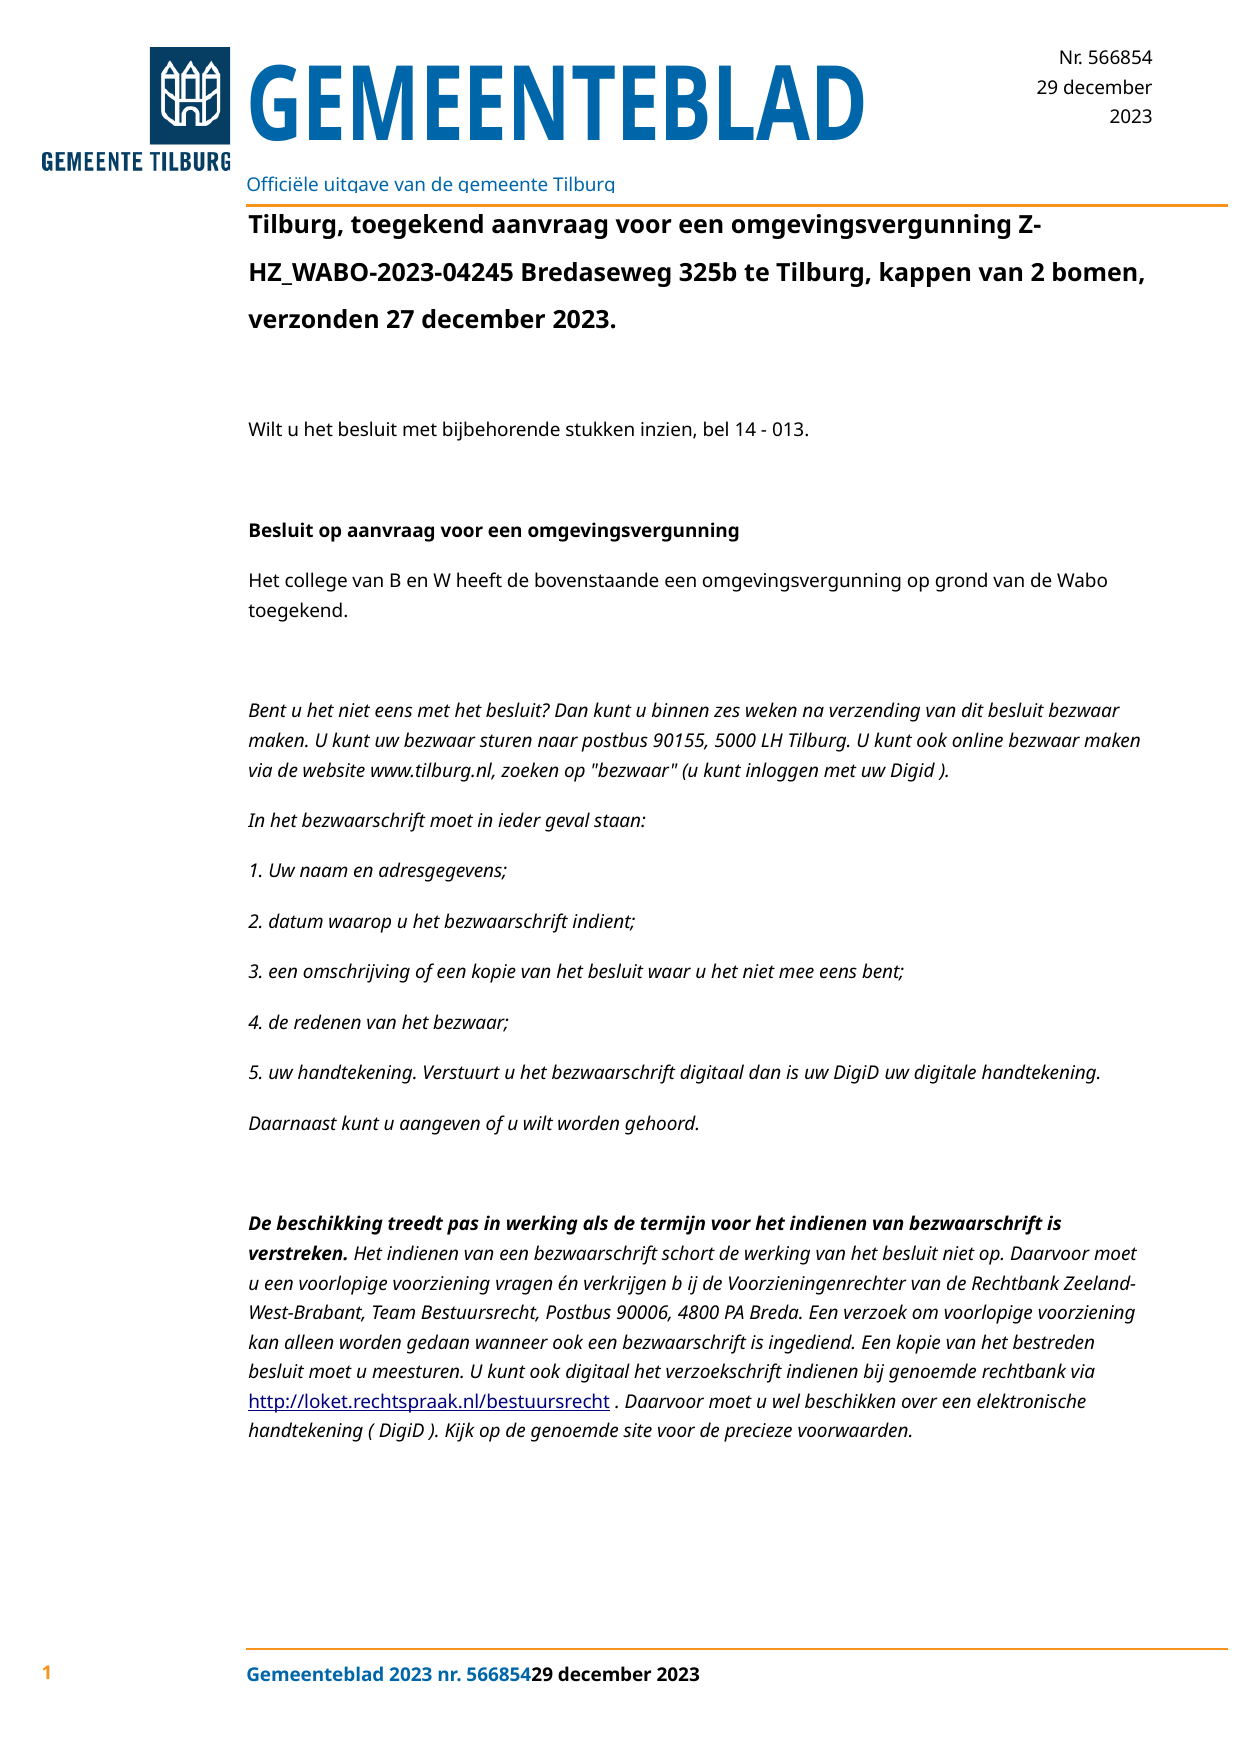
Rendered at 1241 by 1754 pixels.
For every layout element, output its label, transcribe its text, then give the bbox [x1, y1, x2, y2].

text Wilt u het besluit met bijbehorende stukken inzien, bel 14 - 013. [248, 416, 1152, 442]
text 1. Uw naam en adresgegevens; [248, 858, 1152, 883]
text 3. een omschrijving of een kopie van het besluit waar u het niet mee eens bent; [248, 958, 1152, 984]
text Het college van B en W heeft de bovenstaande een omgevingsvergunning op grond van de Wabo toegekend. [248, 567, 1152, 622]
text Tilburg, toegekend aanvraag voor een omgevingsvergunning Z-HZ_WABO-2023-04245 Bredaseweg 325b te Tilburg, kappen van 2 bomen, verzonden 27 december 2023. [248, 207, 1152, 336]
picture [41, 47, 231, 172]
text 2. datum waarop u het bezwaarschrift indient; [248, 908, 1152, 934]
text 4. de redenen van het bezwaar; [248, 1009, 1152, 1034]
text In het bezwaarschrift moet in ieder geval staan: [248, 807, 1152, 833]
text 5. uw handtekening. Verstuurt u het bezwaarschrift digitaal dan is uw DigiD uw digitale handtekening. [248, 1059, 1152, 1085]
text Daarnaast kunt u aangeven of u wilt worden gehoord. [248, 1110, 1152, 1135]
text De beschikking treedt pas in werking als de termijn voor het indienen van bezwaarschrift is verstreken. Het indienen van een bezwaarschrift schort de werking van het besluit niet op. Daarvoor moet u een voorlopige voorziening vragen én verkrijgen b ij de Voorzieningenrechter van de Rechtbank Zeeland-West-Brabant, Team Bestuursrecht, Postbus 90006, 4800 PA Breda. Een verzoek om voorlopige voorziening kan alleen worden gedaan wanneer ook een bezwaarschrift is ingediend. Een kopie van het bestreden besluit moet u meesturen. U kunt ook digitaal het verzoekschrift indienen bij genoemde rechtbank via http://loket.rechtspraak.nl/bestuursrecht . Daarvoor moet u wel beschikken over een elektronische handtekening ( DigiD ). Kijk op de genoemde site voor de precieze voorwaarden. [248, 1211, 1152, 1443]
text Bent u het niet eens met het besluit? Dan kunt u binnen zes weken na verzending van dit besluit bezwaar maken. U kunt uw bezwaar sturen naar postbus 90155, 5000 LH Tilburg. U kunt ook online bezwaar maken via de website www.tilburg.nl, zoeken op "bezwaar" (u kunt inloggen met uw Digid ). [248, 698, 1152, 782]
text Besluit op aanvraag voor een omgevingsvergunning [248, 517, 1152, 542]
